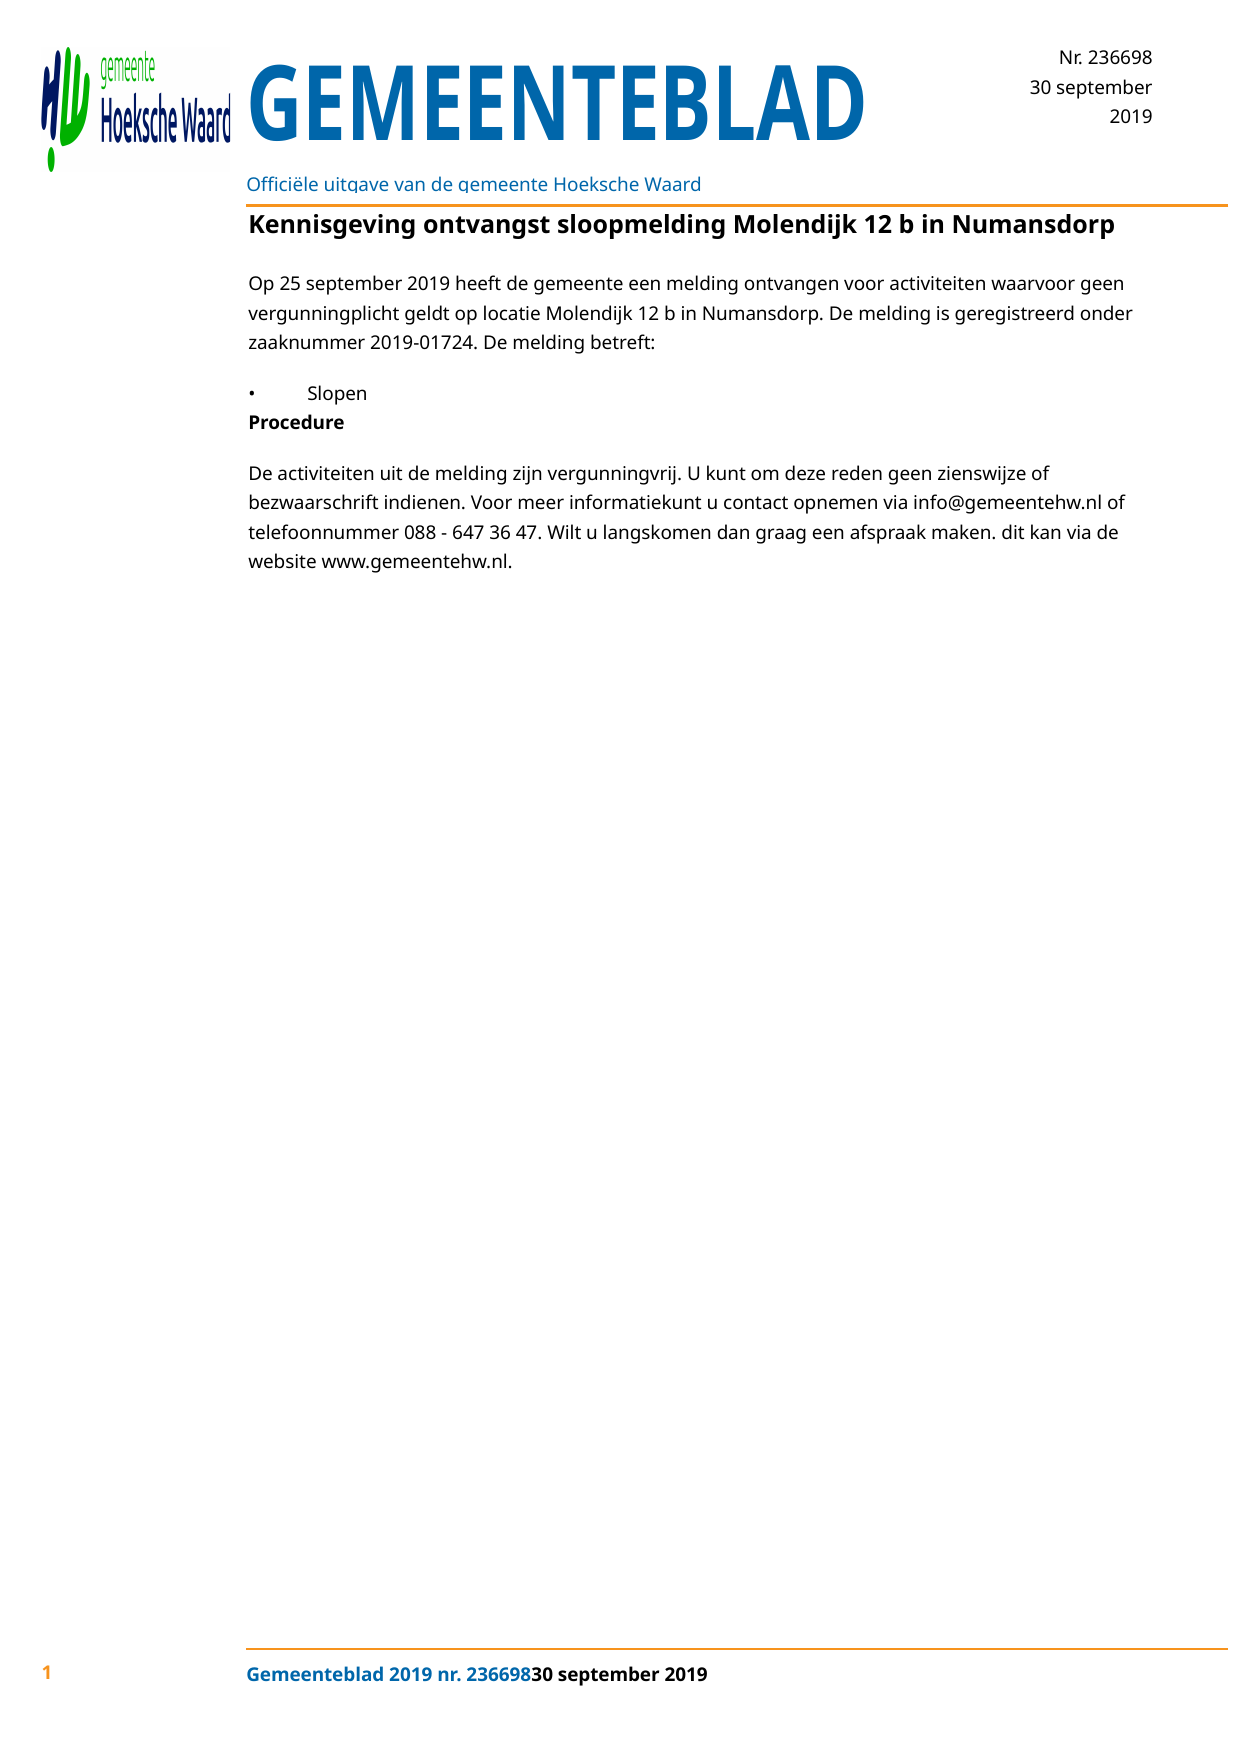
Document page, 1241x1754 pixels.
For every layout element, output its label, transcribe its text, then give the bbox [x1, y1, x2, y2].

text Procedure [248, 409, 1152, 435]
list Slopen [248, 380, 1152, 406]
text De activiteiten uit de melding zijn vergunningvrij. U kunt om deze reden geen zienswijze of bezwaarschrift indienen. Voor meer informatiekunt u contact opnemen via info@gemeentehw.nl of telefoonnummer 088 - 647 36 47. Wilt u langskomen dan graag een afspraak maken. dit kan via de website www.gemeentehw.nl. [248, 460, 1152, 574]
text Kennisgeving ontvangst sloopmelding Molendijk 12 b in Numansdorp [248, 207, 1152, 241]
text Op 25 september 2019 heeft de gemeente een melding ontvangen voor activiteiten waarvoor geen vergunningplicht geldt op locatie Molendijk 12 b in Numansdorp. De melding is geregistreerd onder zaaknummer 2019-01724. De melding betreft: [248, 270, 1152, 355]
picture [41, 47, 231, 172]
